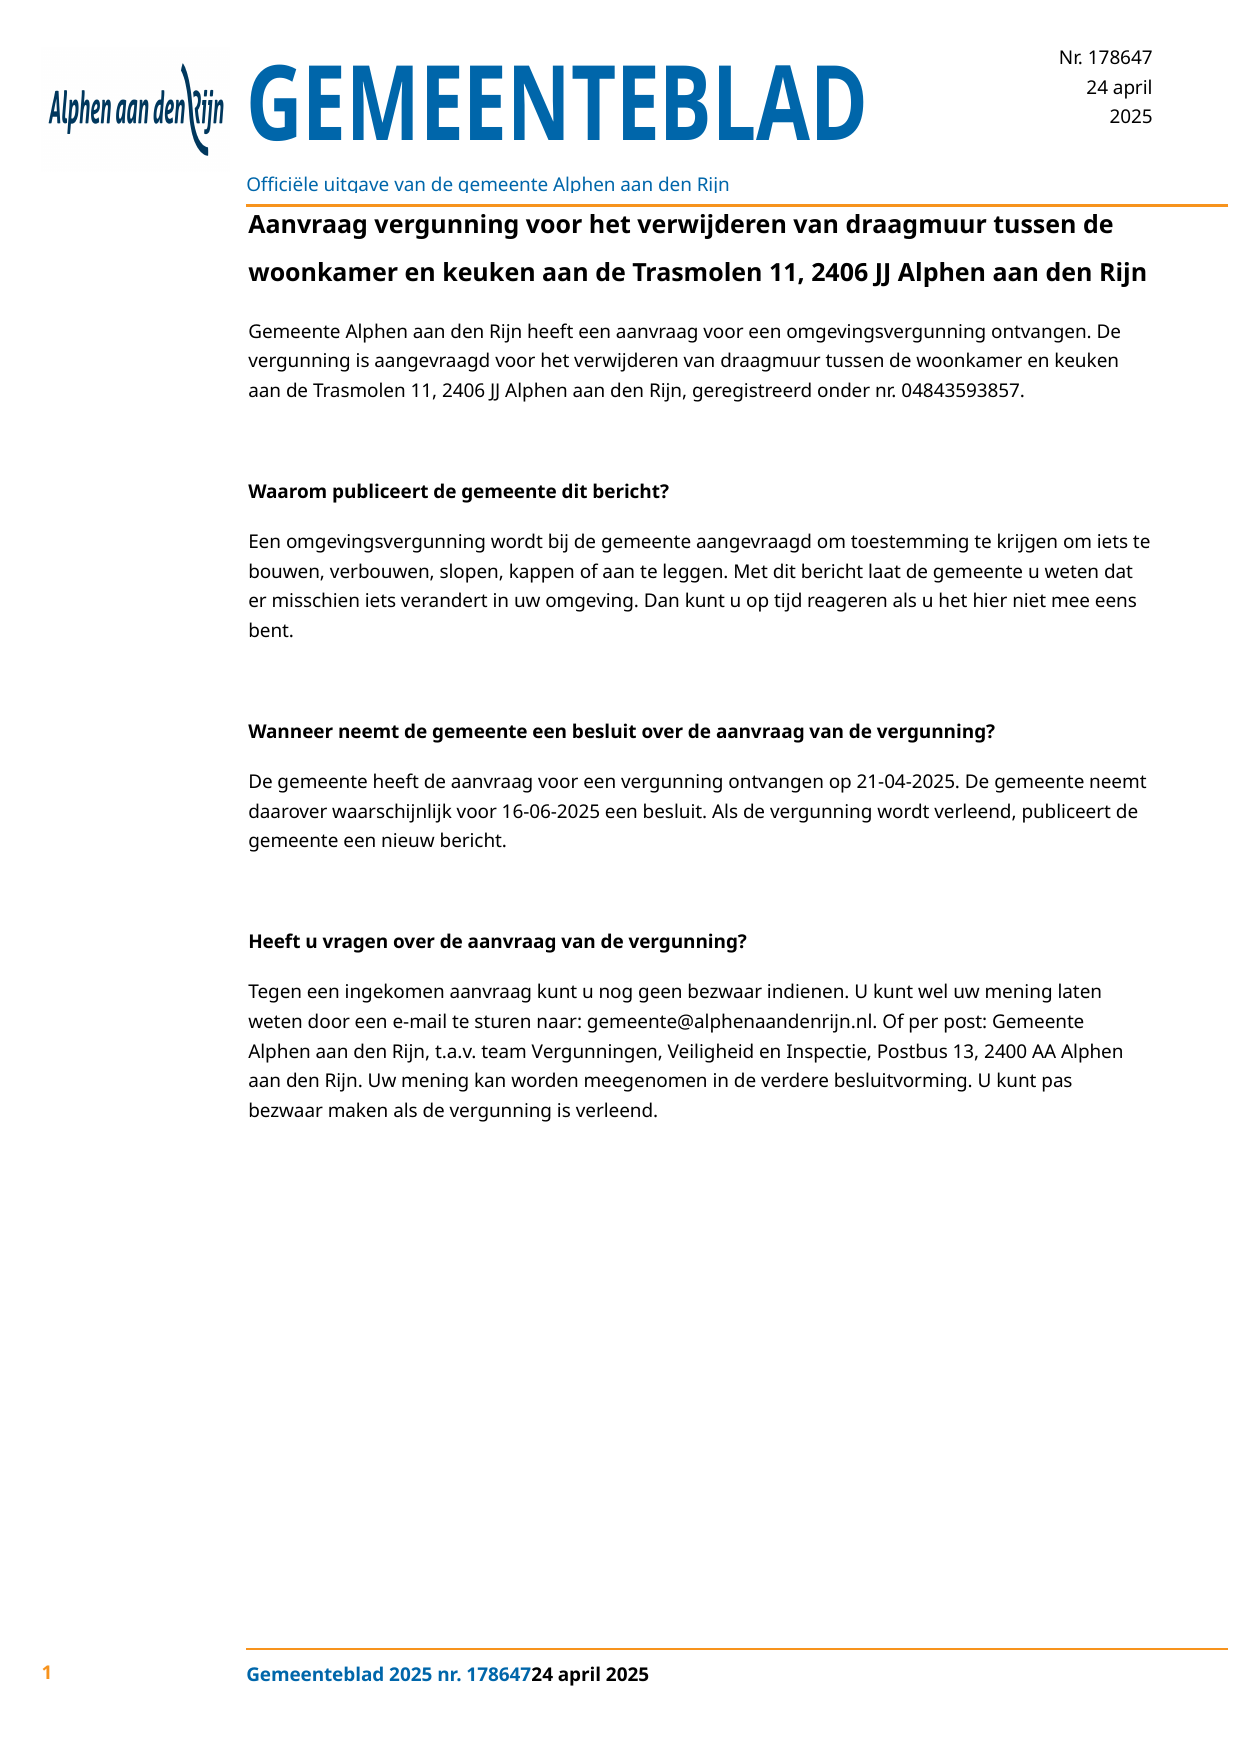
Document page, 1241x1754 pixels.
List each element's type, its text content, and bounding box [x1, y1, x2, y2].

text Tegen een ingekomen aanvraag kunt u nog geen bezwaar indienen. U kunt wel uw mening laten weten door een e-mail te sturen naar: gemeente@alphenaandenrijn.nl. Of per post: Gemeente Alphen aan den Rijn, t.a.v. team Vergunningen, Veiligheid en Inspectie, Postbus 13, 2400 AA Alphen aan den Rijn. Uw mening kan worden meegenomen in de verdere besluitvorming. U kunt pas bezwaar maken als de vergunning is verleend. [248, 979, 1152, 1123]
text De gemeente heeft de aanvraag voor een vergunning ontvangen op 21-04-2025. De gemeente neemt daarover waarschijnlijk voor 16-06-2025 een besluit. Als de vergunning wordt verleend, publiceert de gemeente een nieuw bericht. [248, 768, 1152, 853]
text Gemeente Alphen aan den Rijn heeft een aanvraag voor een omgevingsvergunning ontvangen. De vergunning is aangevraagd voor het verwijderen van draagmuur tussen de woonkamer en keuken aan de Trasmolen 11, 2406 JJ Alphen aan den Rijn, geregistreerd onder nr. 04843593857. [248, 318, 1152, 403]
picture [41, 47, 231, 172]
text Aanvraag vergunning voor het verwijderen van draagmuur tussen de woonkamer en keuken aan de Trasmolen 11, 2406 JJ Alphen aan den Rijn [248, 207, 1152, 288]
text Een omgevingsvergunning wordt bij de gemeente aangevraagd om toestemming te krijgen om iets te bouwen, verbouwen, slopen, kappen of aan te leggen. Met dit bericht laat de gemeente u weten dat er misschien iets verandert in uw omgeving. Dan kunt u op tijd reageren als u het hier niet mee eens bent. [248, 528, 1152, 643]
text Waarom publiceert de gemeente dit bericht? [248, 478, 1152, 504]
text Heeft u vragen over de aanvraag van de vergunning? [248, 928, 1152, 954]
text Wanneer neemt de gemeente een besluit over de aanvraag van de vergunning? [248, 718, 1152, 744]
